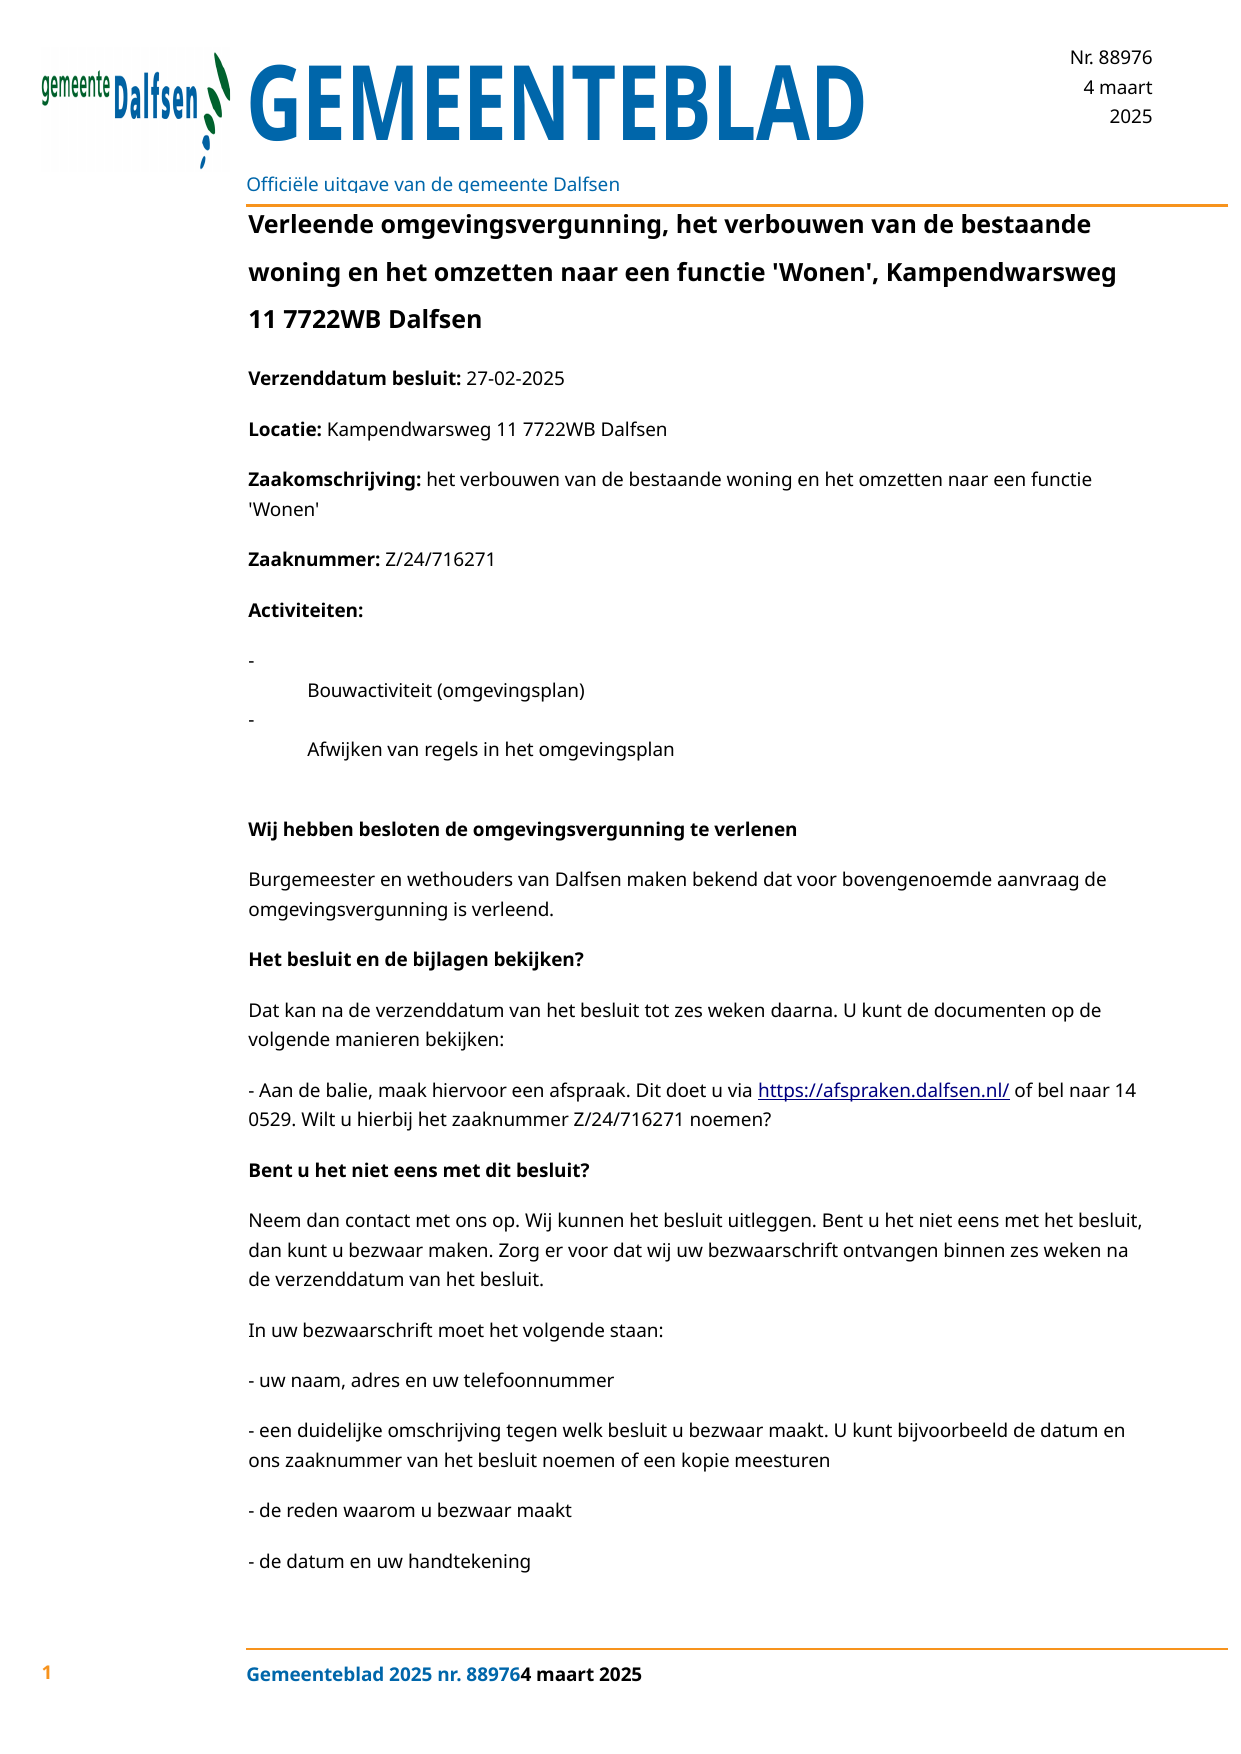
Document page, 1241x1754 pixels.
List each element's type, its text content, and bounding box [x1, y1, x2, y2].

list Bouwactiviteit (omgevingsplan) [248, 677, 1152, 702]
text - de datum en uw handtekening [248, 1548, 1152, 1574]
picture [41, 47, 231, 172]
text Dat kan na de verzenddatum van het besluit tot zes weken daarna. U kunt de documenten op de volgende manieren bekijken: [248, 997, 1152, 1052]
text - Aan de balie, maak hiervoor een afspraak. Dit doet u via https://afspraken.dalfsen.nl/ of bel naar 14 0529. Wilt u hierbij het zaaknummer Z/24/716271 noemen? [248, 1077, 1152, 1132]
text In uw bezwaarschrift moet het volgende staan: [248, 1317, 1152, 1342]
text Het besluit en de bijlagen bekijken? [248, 946, 1152, 972]
text Activiteiten: [248, 597, 1152, 622]
text Verleende omgevingsvergunning, het verbouwen van de bestaande woning en het omzetten naar een functie 'Wonen', Kampendwarsweg 11 7722WB Dalfsen [248, 207, 1152, 336]
text Burgemeester en wethouders van Dalfsen maken bekend dat voor bovengenoemde aanvraag de omgevingsvergunning is verleend. [248, 866, 1152, 922]
text Neem dan contact met ons op. Wij kunnen het besluit uitleggen. Bent u het niet eens met het besluit, dan kunt u bezwaar maken. Zorg er voor dat wij uw bezwaarschrift ontvangen binnen zes weken na de verzenddatum van het besluit. [248, 1207, 1152, 1292]
list Afwijken van regels in het omgevingsplan [248, 736, 1152, 762]
text Wij hebben besloten de omgevingsvergunning te verlenen [248, 816, 1152, 842]
text Verzenddatum besluit: 27-02-2025 [248, 366, 1152, 391]
text Locatie: Kampendwarsweg 11 7722WB Dalfsen [248, 416, 1152, 442]
text Bent u het niet eens met dit besluit? [248, 1157, 1152, 1182]
text - uw naam, adres en uw telefoonnummer [248, 1367, 1152, 1393]
text - een duidelijke omschrijving tegen welk besluit u bezwaar maakt. U kunt bijvoorbeeld de datum en ons zaaknummer van het besluit noemen of een kopie meesturen [248, 1418, 1152, 1473]
text - de reden waarom u bezwaar maakt [248, 1498, 1152, 1523]
text Zaakomschrijving: het verbouwen van de bestaande woning en het omzetten naar een functie 'Wonen' [248, 466, 1152, 522]
text Zaaknummer: Z/24/716271 [248, 546, 1152, 572]
